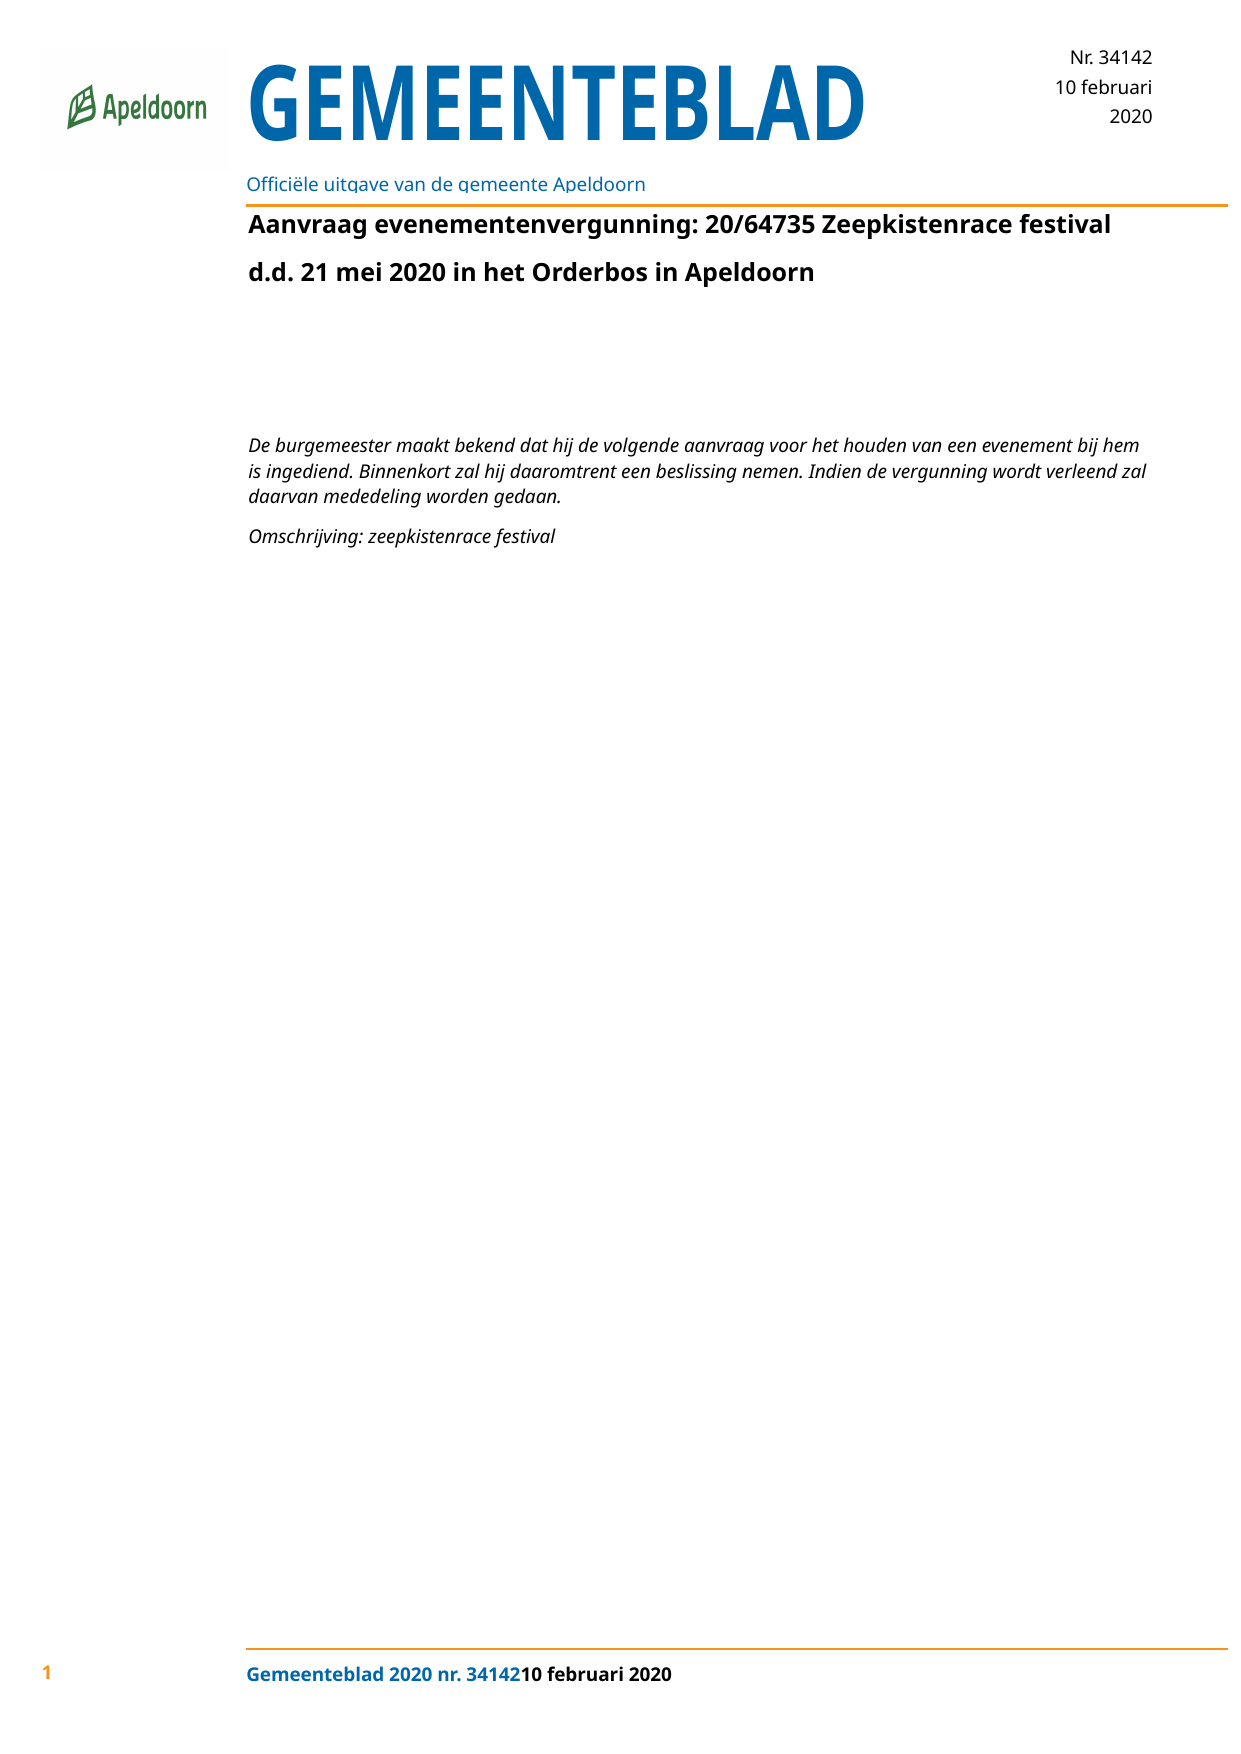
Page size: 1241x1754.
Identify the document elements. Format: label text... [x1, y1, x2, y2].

text Omschrijving: zeepkistenrace festival [248, 523, 1152, 549]
text Aanvraag evenementenvergunning: 20/64735 Zeepkistenrace festival d.d. 21 mei 2020 in het Orderbos in Apeldoorn [248, 207, 1152, 288]
text De burgemeester maakt bekend dat hij de volgende aanvraag voor het houden van een evenement bij hem is ingediend. Binnenkort zal hij daaromtrent een beslissing nemen. Indien de vergunning wordt verleend zal daarvan mededeling worden gedaan. [248, 432, 1152, 509]
picture [41, 47, 231, 172]
